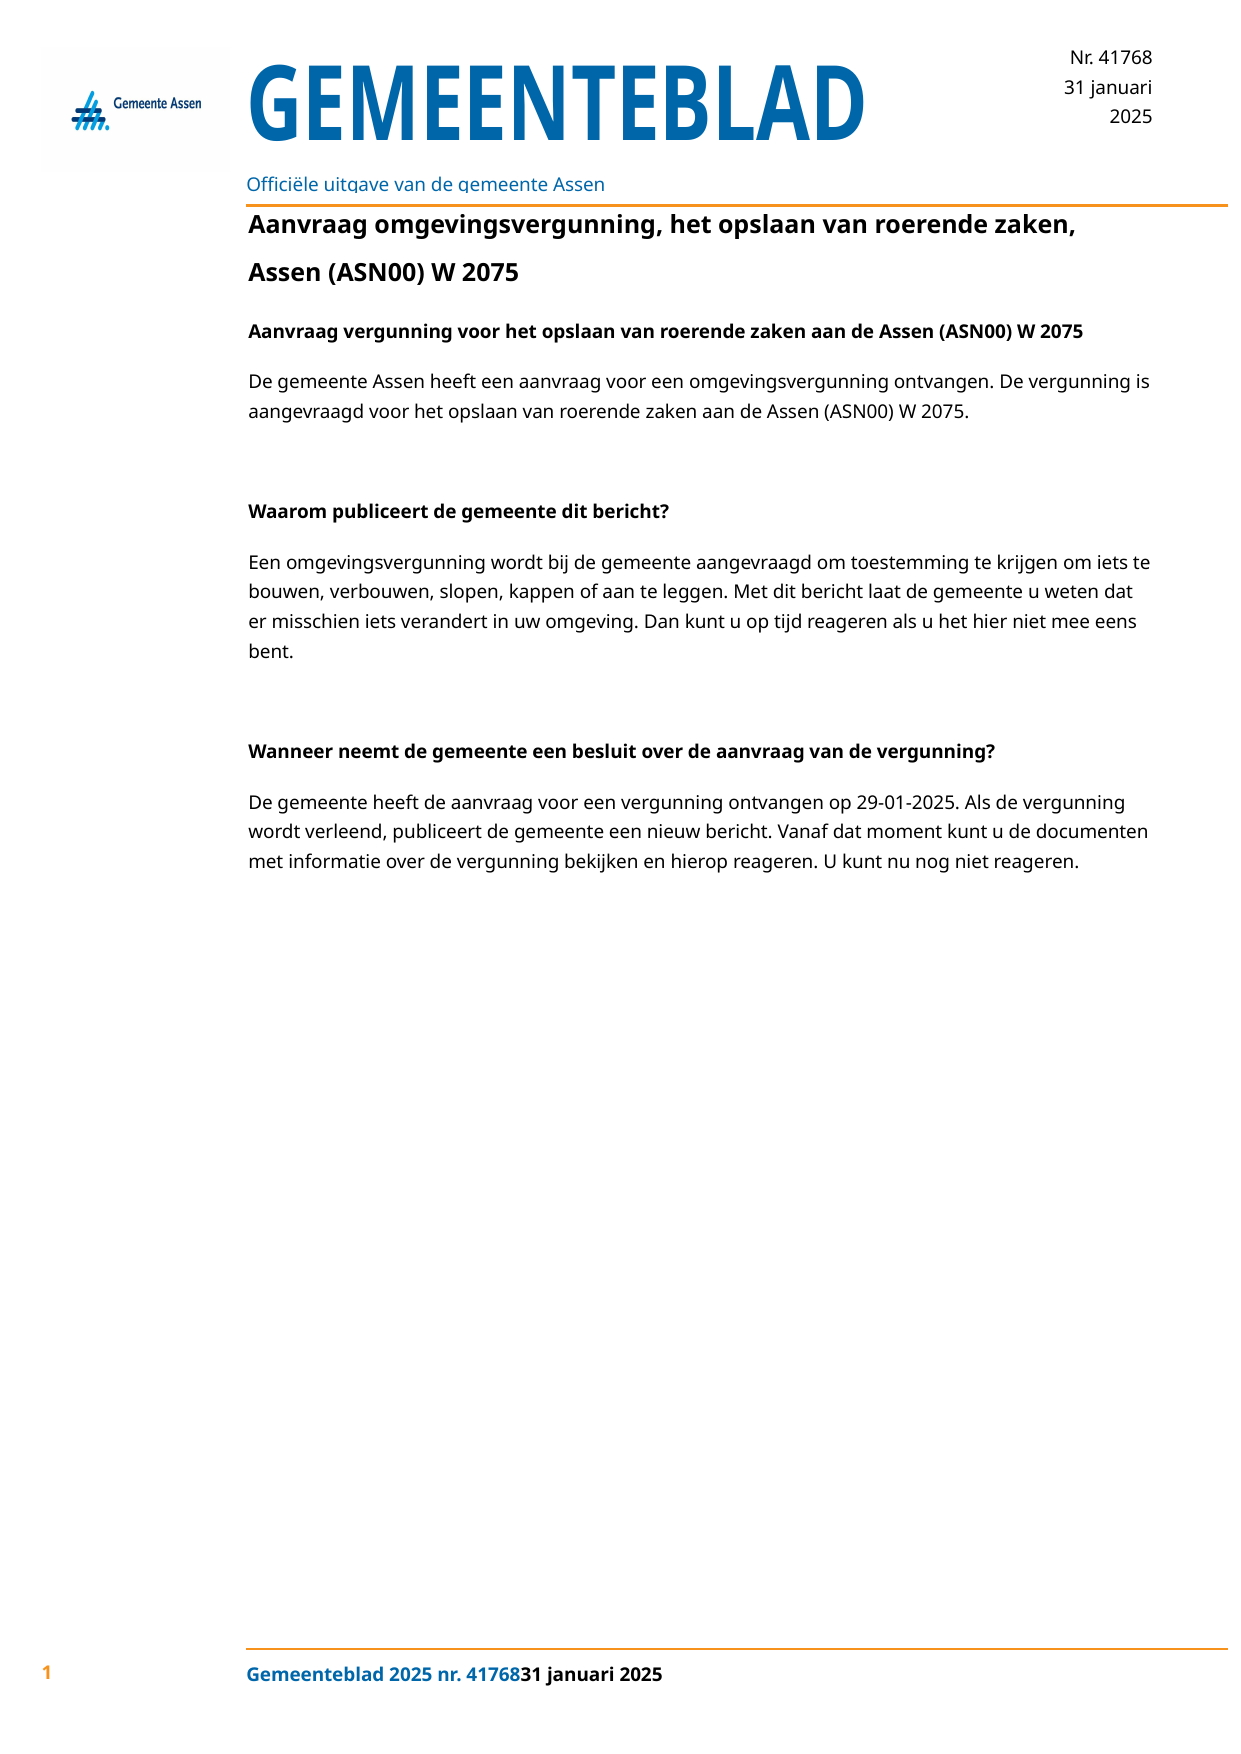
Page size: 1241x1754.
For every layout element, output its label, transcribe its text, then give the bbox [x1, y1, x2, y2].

text Wanneer neemt de gemeente een besluit over de aanvraag van de vergunning? [248, 739, 1152, 764]
text Aanvraag vergunning voor het opslaan van roerende zaken aan de Assen (ASN00) W 2075 [248, 318, 1152, 344]
text De gemeente Assen heeft een aanvraag voor een omgevingsvergunning ontvangen. De vergunning is aangevraagd voor het opslaan van roerende zaken aan de Assen (ASN00) W 2075. [248, 368, 1152, 424]
text De gemeente heeft de aanvraag voor een vergunning ontvangen op 29-01-2025. Als de vergunning wordt verleend, publiceert de gemeente een nieuw bericht. Vanaf dat moment kunt u de documenten met informatie over de vergunning bekijken en hierop reageren. U kunt nu nog niet reageren. [248, 789, 1152, 874]
text Waarom publiceert de gemeente dit bericht? [248, 499, 1152, 524]
text Een omgevingsvergunning wordt bij de gemeente aangevraagd om toestemming te krijgen om iets te bouwen, verbouwen, slopen, kappen of aan te leggen. Met dit bericht laat de gemeente u weten dat er misschien iets verandert in uw omgeving. Dan kunt u op tijd reageren als u het hier niet mee eens bent. [248, 549, 1152, 664]
text Aanvraag omgevingsvergunning, het opslaan van roerende zaken, Assen (ASN00) W 2075 [248, 207, 1152, 288]
picture [41, 47, 231, 172]
